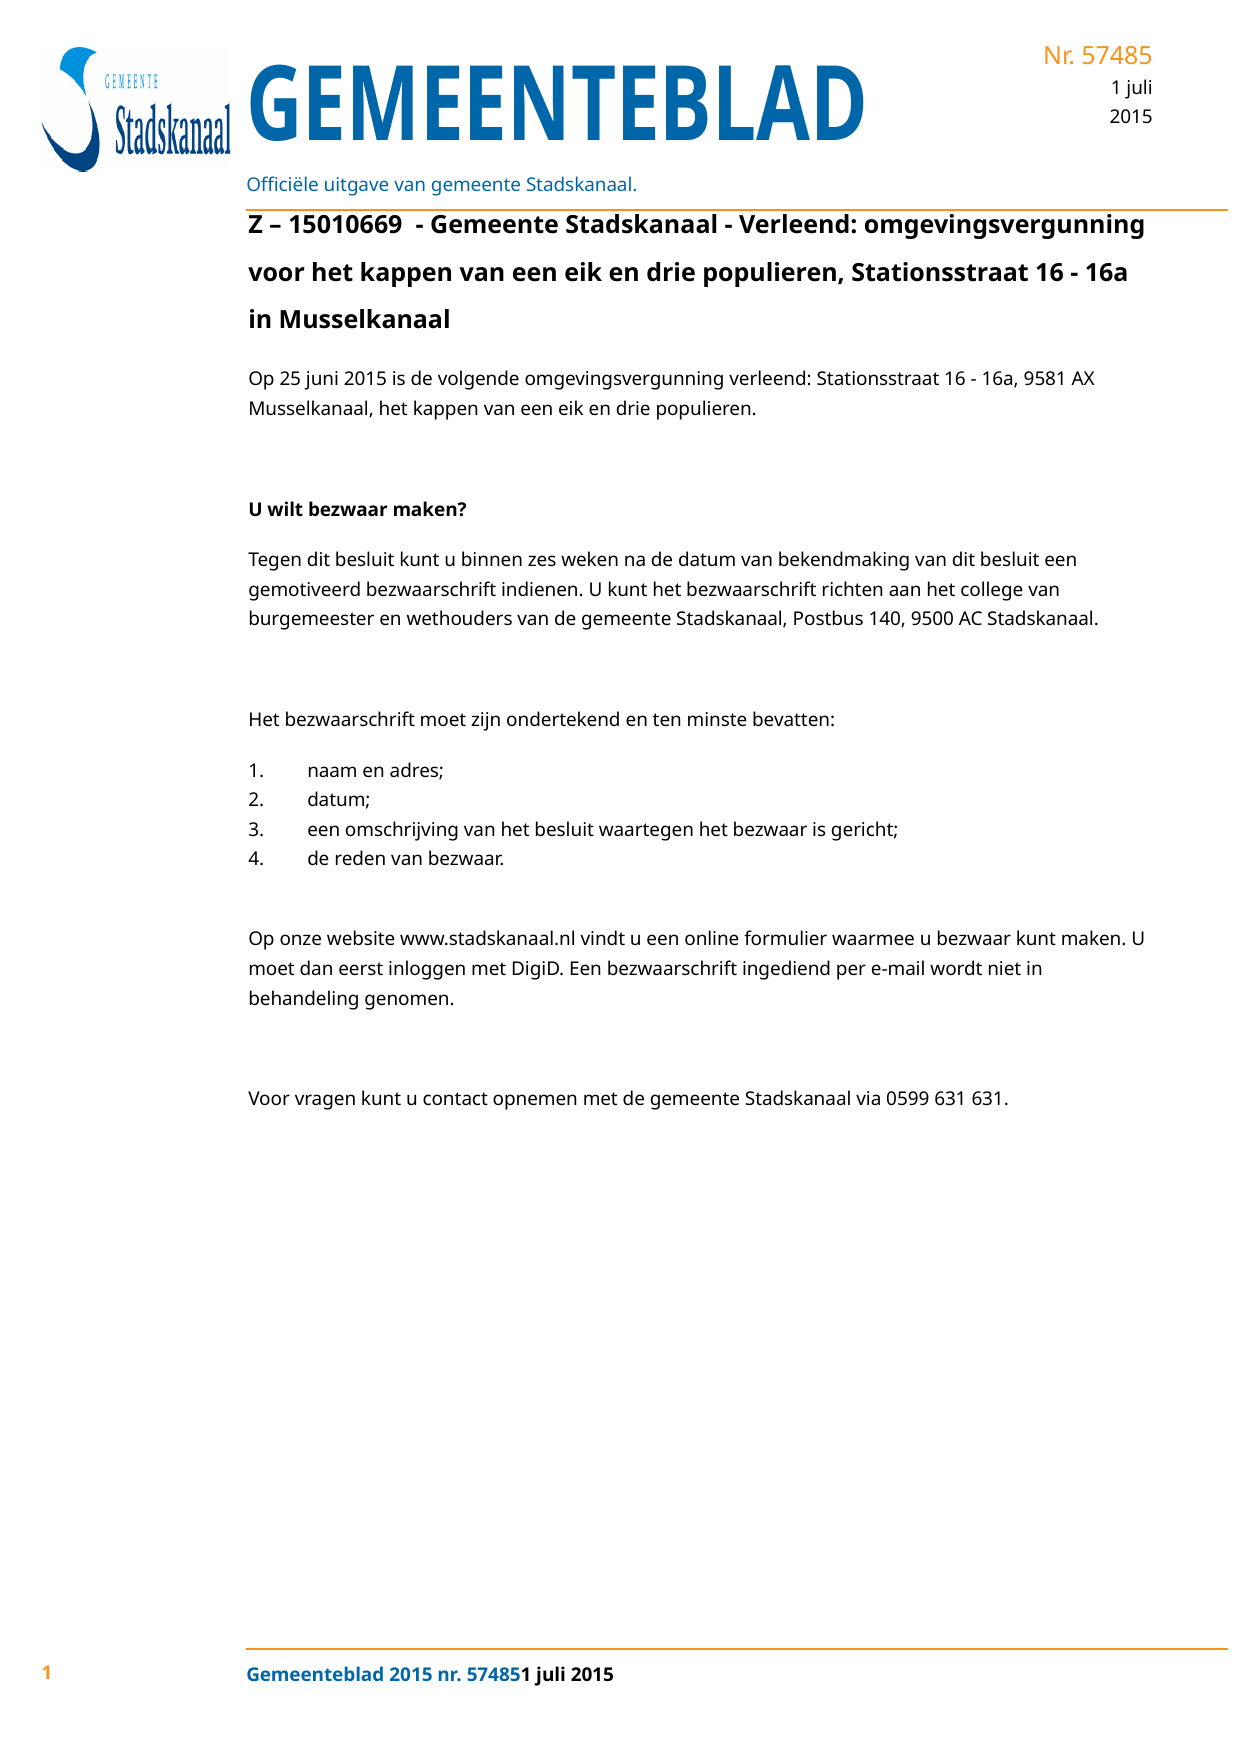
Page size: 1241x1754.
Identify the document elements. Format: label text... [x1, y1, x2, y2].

text U wilt bezwaar maken? [248, 496, 1152, 522]
text Op onze website www.stadskanaal.nl vindt u een online formulier waarmee u bezwaar kunt maken. U moet dan eerst inloggen met DigiD. Een bezwaarschrift ingediend per e-mail wordt niet in behandeling genomen. [248, 926, 1152, 1010]
text Tegen dit besluit kunt u binnen zes weken na de datum van bekendmaking van dit besluit een gemotiveerd bezwaarschrift indienen. U kunt het bezwaarschrift richten aan het college van burgemeester en wethouders van de gemeente Stadskanaal, Postbus 140, 9500 AC Stadskanaal. [248, 546, 1152, 631]
text Z – 15010669 - Gemeente Stadskanaal - Verleend: omgevingsvergunning voor het kappen van een eik en drie populieren, Stationsstraat 16 - 16a in Musselkanaal [248, 211, 1152, 336]
list een omschrijving van het besluit waartegen het bezwaar is gericht; [248, 816, 1152, 842]
text Op 25 juni 2015 is de volgende omgevingsvergunning verleend: Stationsstraat 16 - 16a, 9581 AX Musselkanaal, het kappen van een eik en drie populieren. [248, 366, 1152, 421]
list de reden van bezwaar. [248, 846, 1152, 871]
list naam en adres; [248, 757, 1152, 782]
list datum; [248, 786, 1152, 812]
text Het bezwaarschrift moet zijn ondertekend en ten minste bevatten: [248, 706, 1152, 732]
text Voor vragen kunt u contact opnemen met de gemeente Stadskanaal via 0599 631 631. [248, 1086, 1152, 1111]
picture [41, 47, 231, 172]
